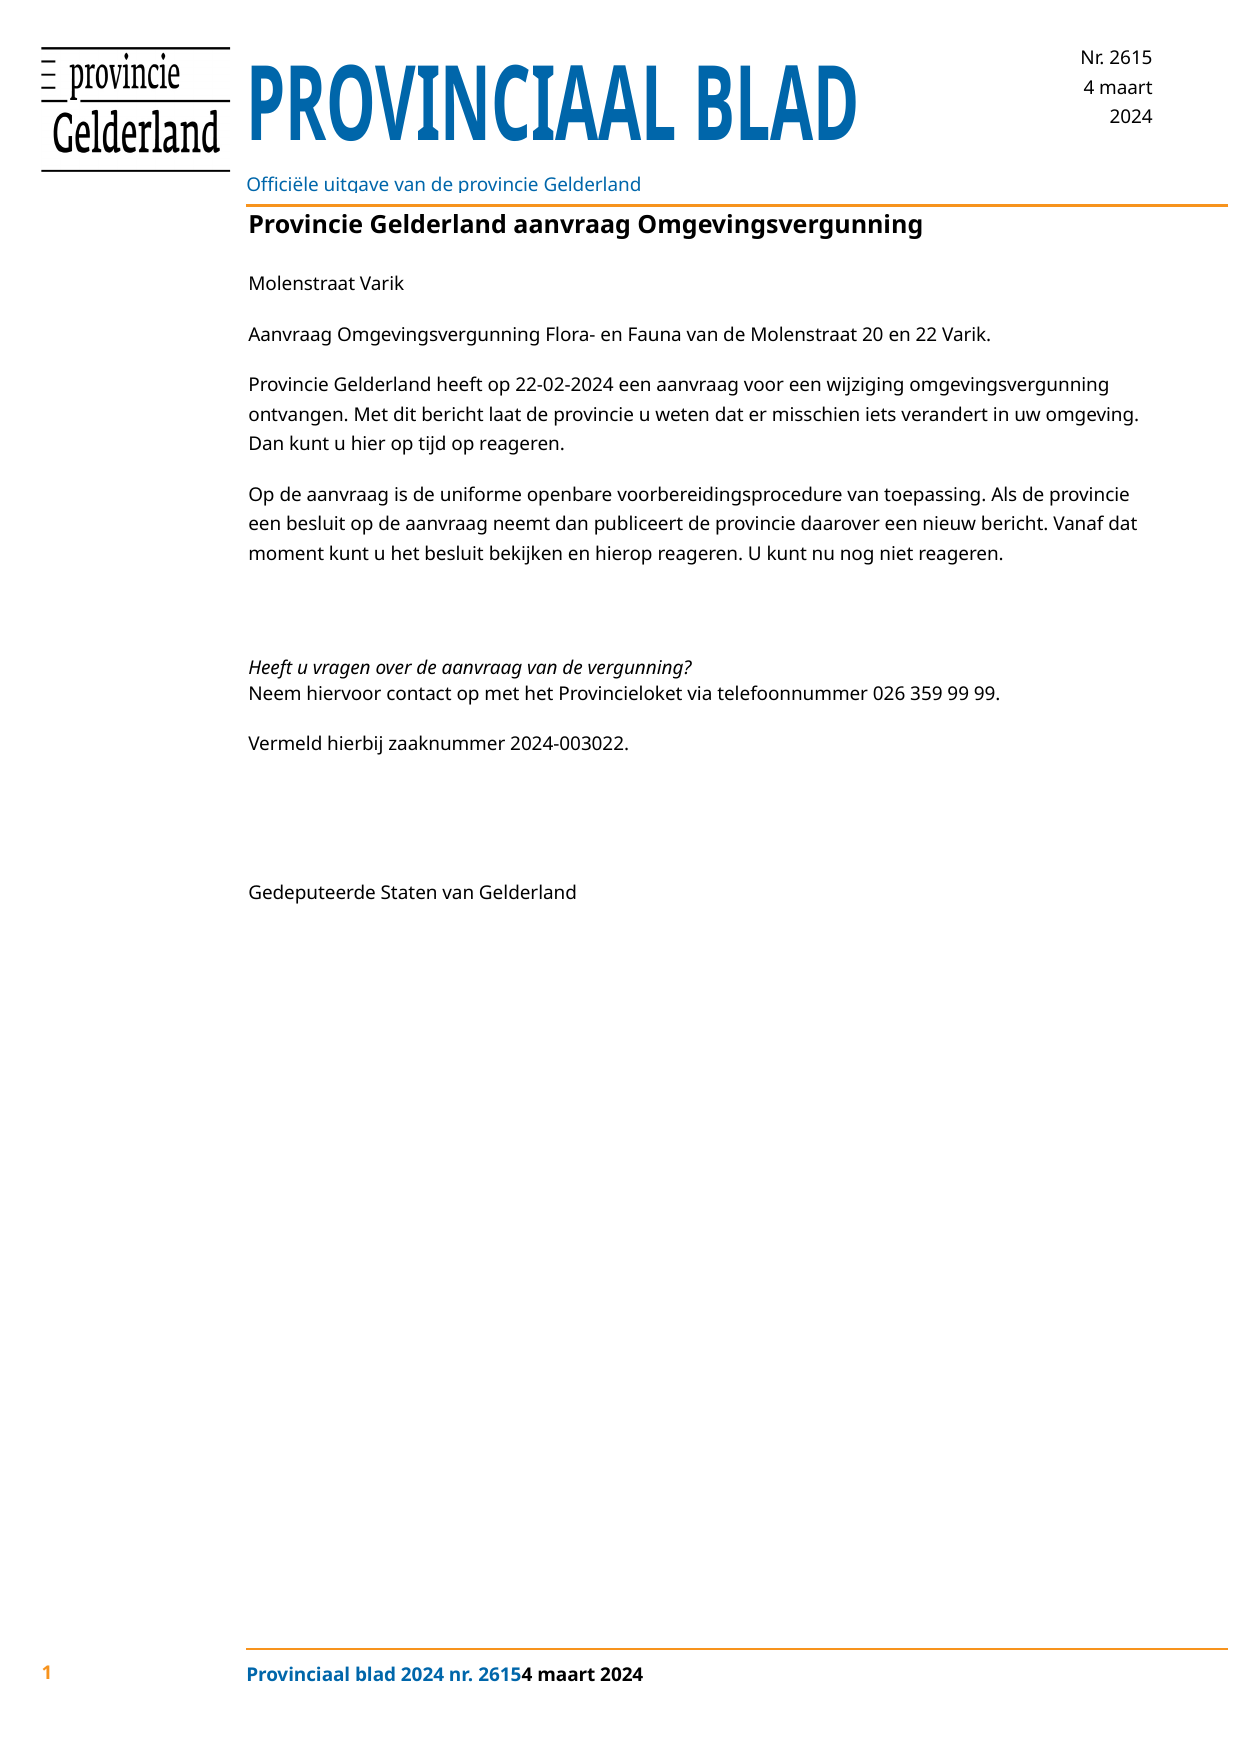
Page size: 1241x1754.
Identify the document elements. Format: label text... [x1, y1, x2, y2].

text Provincie Gelderland aanvraag Omgevingsvergunning [248, 207, 1152, 241]
text Vermeld hierbij zaaknummer 2024-003022. [248, 730, 1152, 756]
text Aanvraag Omgevingsvergunning Flora- en Fauna van de Molenstraat 20 en 22 Varik. [248, 321, 1152, 346]
text Provincie Gelderland heeft op 22-02-2024 een aanvraag voor een wijziging omgevingsvergunning ontvangen. Met dit bericht laat de provincie u weten dat er misschien iets verandert in uw omgeving. Dan kunt u hier op tijd op reageren. [248, 371, 1152, 456]
picture [41, 47, 231, 172]
text Neem hiervoor contact op met het Provincieloket via telefoonnummer 026 359 99 99. [248, 680, 1152, 706]
text Gedeputeerde Staten van Gelderland [248, 879, 1152, 905]
text Molenstraat Varik [248, 270, 1152, 296]
text Op de aanvraag is de uniforme openbare voorbereidingsprocedure van toepassing. Als de provincie een besluit op de aanvraag neemt dan publiceert de provincie daarover een nieuw bericht. Vanaf dat moment kunt u het besluit bekijken en hierop reageren. U kunt nu nog niet reageren. [248, 481, 1152, 566]
text Heeft u vragen over de aanvraag van de vergunning? [248, 654, 1152, 680]
